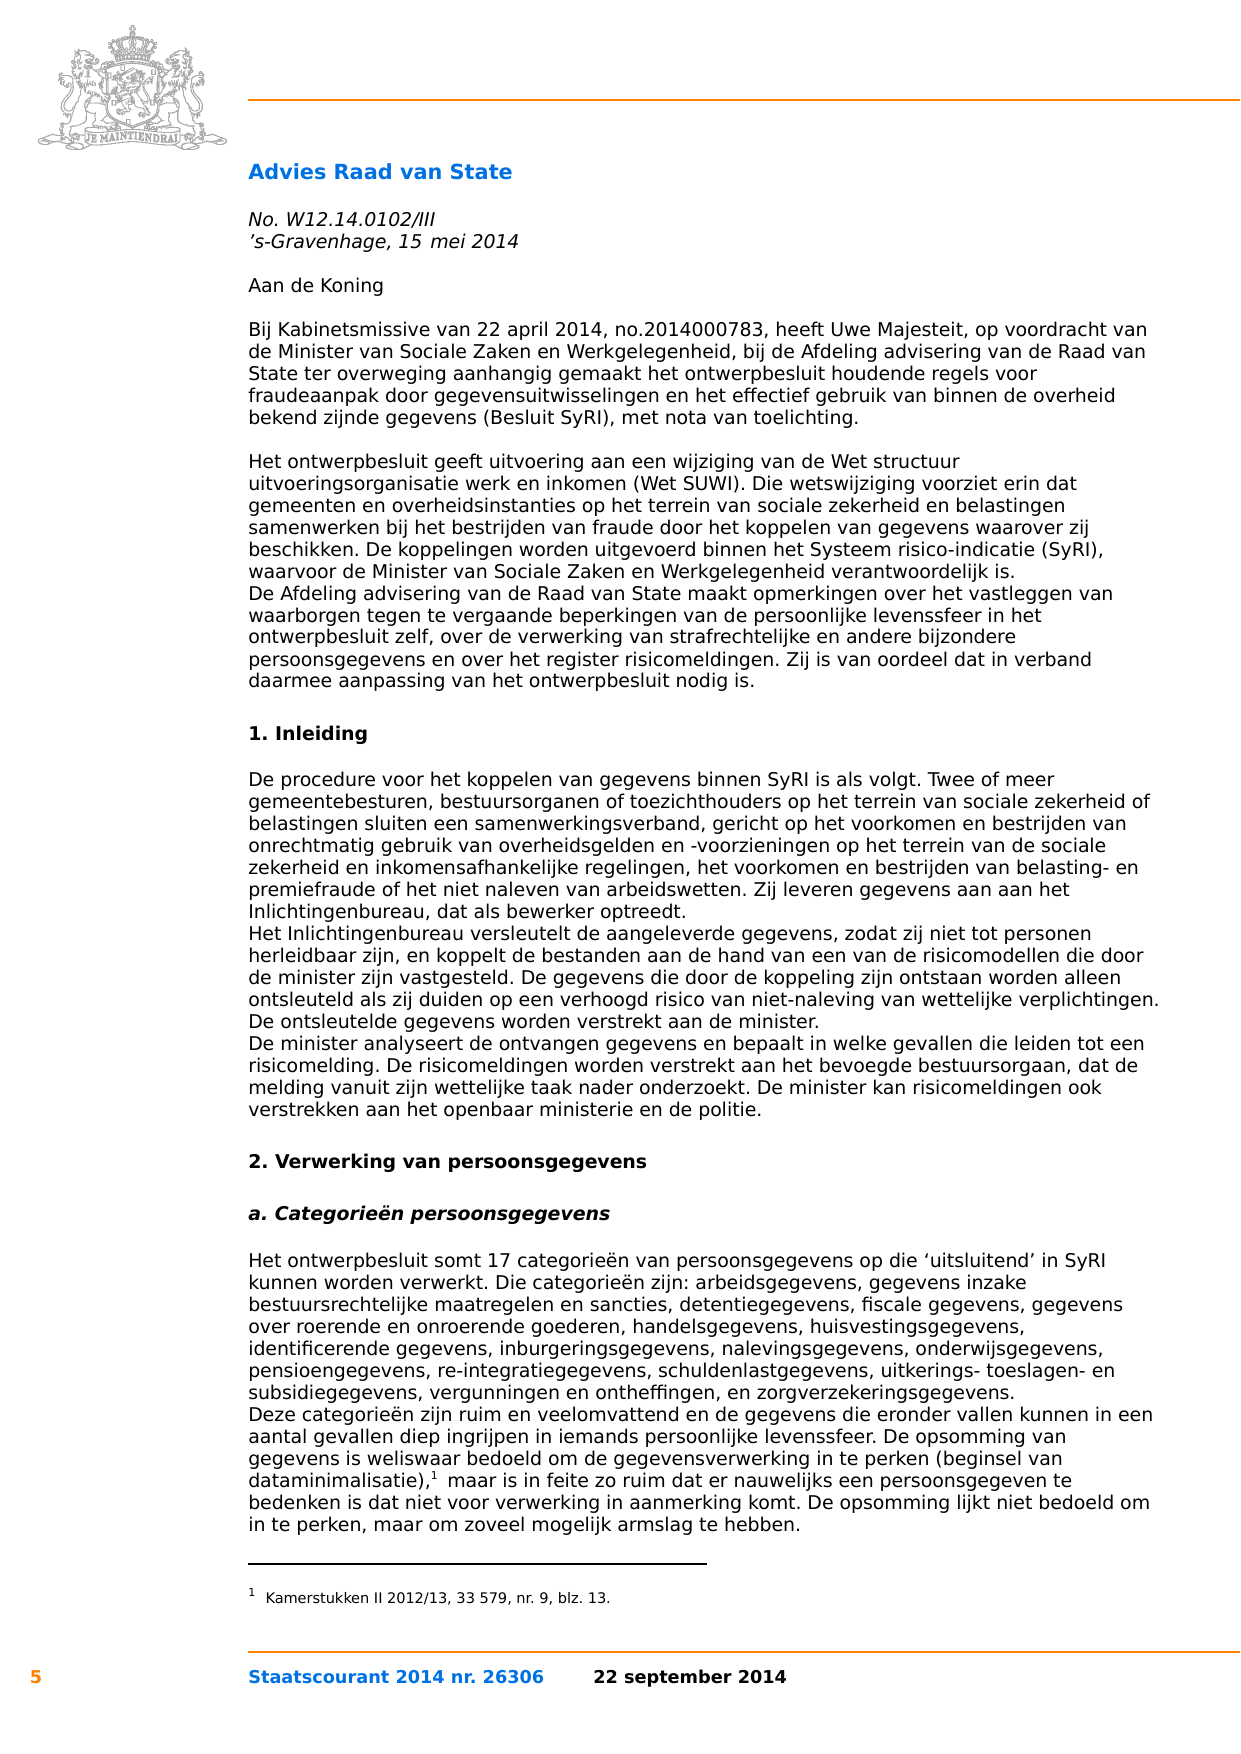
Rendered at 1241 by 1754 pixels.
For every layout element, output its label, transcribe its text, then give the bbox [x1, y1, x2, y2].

text De Afdeling advisering van de Raad van State maakt opmerkingen over het vastleggen van waarborgen tegen te vergaande beperkingen van de persoonlijke levenssfeer in het ontwerpbesluit zelf, over de verwerking van strafrechtelijke en andere bijzondere persoonsgegevens en over het register risicomeldingen. Zij is van oordeel dat in verband daarmee aanpassing van het ontwerpbesluit nodig is. [248, 582, 1163, 692]
text No. W12.14.0102/III [248, 209, 1163, 231]
text Kamerstukken II 2012/13, 33 579, nr. 9, blz. 13. [248, 1586, 1163, 1608]
subtitle 1. Inleiding [248, 722, 1163, 744]
text Bij Kabinetsmissive van 22 april 2014, no.2014000783, heeft Uwe Majesteit, op voordracht van de Minister van Sociale Zaken en Werkgelegenheid, bij de Afdeling advisering van de Raad van State ter overweging aanhangig gemaakt het ontwerpbesluit houdende regels voor fraudeaanpak door gegevensuitwisselingen en het effectief gebruik van binnen de overheid bekend zijnde gegevens (Besluit SyRI), met nota van toelichting. [248, 319, 1163, 429]
text Deze categorieën zijn ruim en veelomvattend en de gegevens die eronder vallen kunnen in een aantal gevallen diep ingrijpen in iemands persoonlijke levenssfeer. De opsomming van gegevens is weliswaar bedoeld om de gegevensverwerking in te perken (beginsel van dataminimalisatie), maar is in feite zo ruim dat er nauwelijks een persoonsgegeven te bedenken is dat niet voor verwerking in aanmerking komt. De opsomming lijkt niet bedoeld om in te perken, maar om zoveel mogelijk armslag te hebben. [248, 1404, 1163, 1536]
subtitle 2. Verwerking van persoonsgegevens [248, 1151, 1163, 1173]
text De procedure voor het koppelen van gegevens binnen SyRI is als volgt. Twee of meer gemeentebesturen, bestuursorganen of toezichthouders op het terrein van sociale zekerheid of belastingen sluiten een samenwerkingsverband, gericht op het voorkomen en bestrijden van onrechtmatig gebruik van overheidsgelden en -voorzieningen op het terrein van de sociale zekerheid en inkomensafhankelijke regelingen, het voorkomen en bestrijden van belasting- en premiefraude of het niet naleven van arbeidswetten. Zij leveren gegevens aan aan het Inlichtingenbureau, dat als bewerker optreedt. [248, 769, 1163, 923]
picture [38, 25, 227, 150]
text Het ontwerpbesluit geeft uitvoering aan een wijziging van de Wet structuur uitvoeringsorganisatie werk en inkomen (Wet SUWI). Die wetswijziging voorziet erin dat gemeenten en overheidsinstanties op het terrein van sociale zekerheid en belastingen samenwerken bij het bestrijden van fraude door het koppelen van gegevens waarover zij beschikken. De koppelingen worden uitgevoerd binnen het Systeem risico-indicatie (SyRI), waarvoor de Minister van Sociale Zaken en Werkgelegenheid verantwoordelijk is. [248, 451, 1163, 582]
text De minister analyseert de ontvangen gegevens en bepaalt in welke gevallen die leiden tot een risicomelding. De risicomeldingen worden verstrekt aan het bevoegde bestuursorgaan, dat de melding vanuit zijn wettelijke taak nader onderzoekt. De minister kan risicomeldingen ook verstrekken aan het openbaar ministerie en de politie. [248, 1033, 1163, 1121]
subtitle Advies Raad van State [248, 160, 1163, 184]
text Het ontwerpbesluit somt 17 categorieën van persoonsgegevens op die ‘uitsluitend’ in SyRI kunnen worden verwerkt. Die categorieën zijn: arbeidsgegevens, gegevens inzake bestuursrechtelijke maatregelen en sancties, detentiegegevens, fiscale gegevens, gegevens over roerende en onroerende goederen, handelsgegevens, huisvestingsgegevens, identificerende gegevens, inburgeringsgegevens, nalevingsgegevens, onderwijsgegevens, pensioengegevens, re-integratiegegevens, schuldenlastgegevens, uitkerings- toeslagen- en subsidiegegevens, vergunningen en ontheffingen, en zorgverzekeringsgegevens. [248, 1250, 1163, 1404]
subtitle a. Categorieën persoonsgegevens [248, 1203, 1163, 1225]
text Het Inlichtingenbureau versleutelt de aangeleverde gegevens, zodat zij niet tot personen herleidbaar zijn, en koppelt de bestanden aan de hand van een van de risicomodellen die door de minister zijn vastgesteld. De gegevens die door de koppeling zijn ontstaan worden alleen ontsleuteld als zij duiden op een verhoogd risico van niet-naleving van wettelijke verplichtingen. De ontsleutelde gegevens worden verstrekt aan de minister. [248, 923, 1163, 1033]
text Aan de Koning [248, 275, 1163, 297]
text ’s-Gravenhage, 15 mei 2014 [248, 231, 1163, 253]
